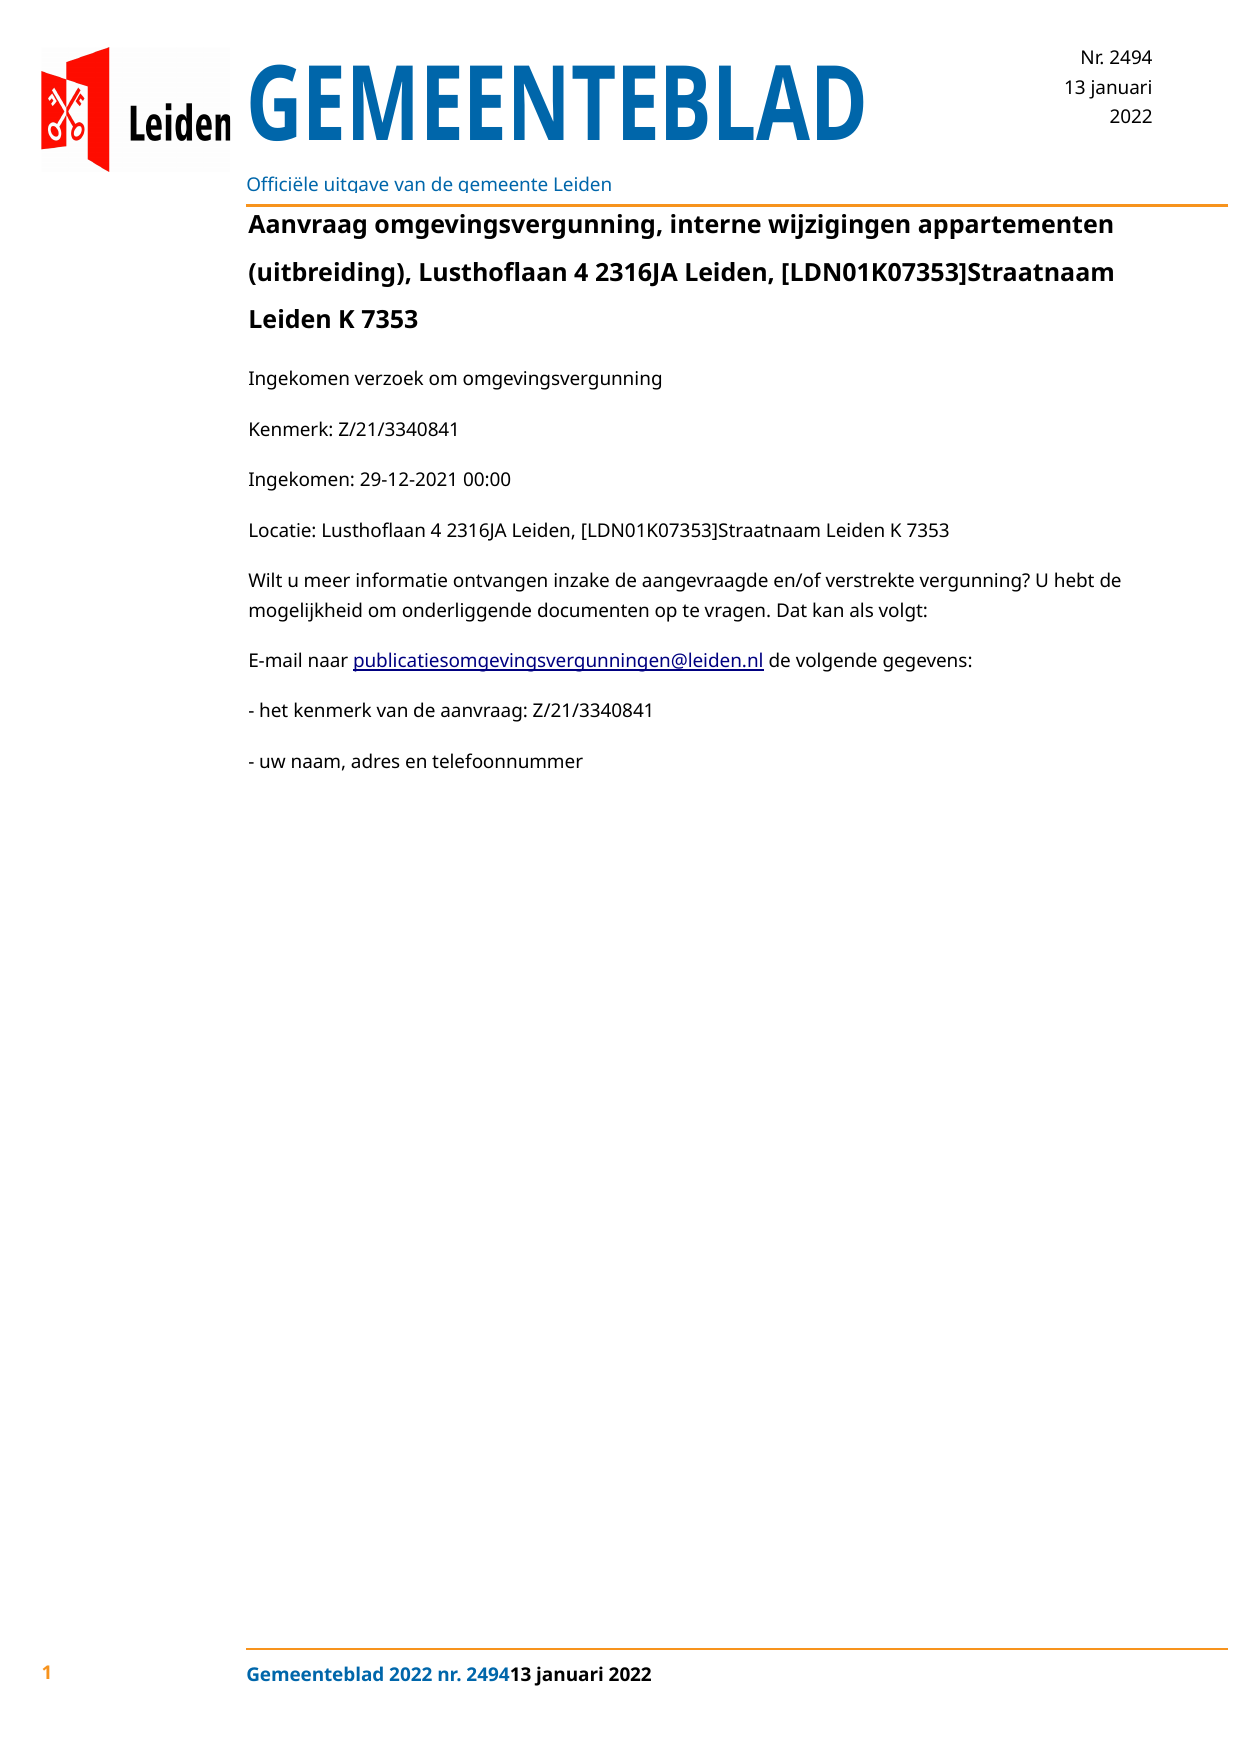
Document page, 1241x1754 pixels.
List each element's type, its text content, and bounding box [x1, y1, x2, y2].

text Kenmerk: Z/21/3340841 [248, 416, 1152, 442]
text Aanvraag omgevingsvergunning, interne wijzigingen appartementen (uitbreiding), Lusthoflaan 4 2316JA Leiden, [LDN01K07353]Straatnaam Leiden K 7353 [248, 207, 1152, 336]
text E-mail naar publicatiesomgevingsvergunningen@leiden.nl de volgende gegevens: [248, 647, 1152, 673]
text Ingekomen verzoek om omgevingsvergunning [248, 366, 1152, 391]
text Locatie: Lusthoflaan 4 2316JA Leiden, [LDN01K07353]Straatnaam Leiden K 7353 [248, 517, 1152, 542]
picture [41, 47, 231, 172]
text - het kenmerk van de aanvraag: Z/21/3340841 [248, 698, 1152, 723]
text - uw naam, adres en telefoonnummer [248, 748, 1152, 774]
text Ingekomen: 29-12-2021 00:00 [248, 466, 1152, 492]
text Wilt u meer informatie ontvangen inzake de aangevraagde en/of verstrekte vergunning? U hebt de mogelijkheid om onderliggende documenten op te vragen. Dat kan als volgt: [248, 567, 1152, 622]
